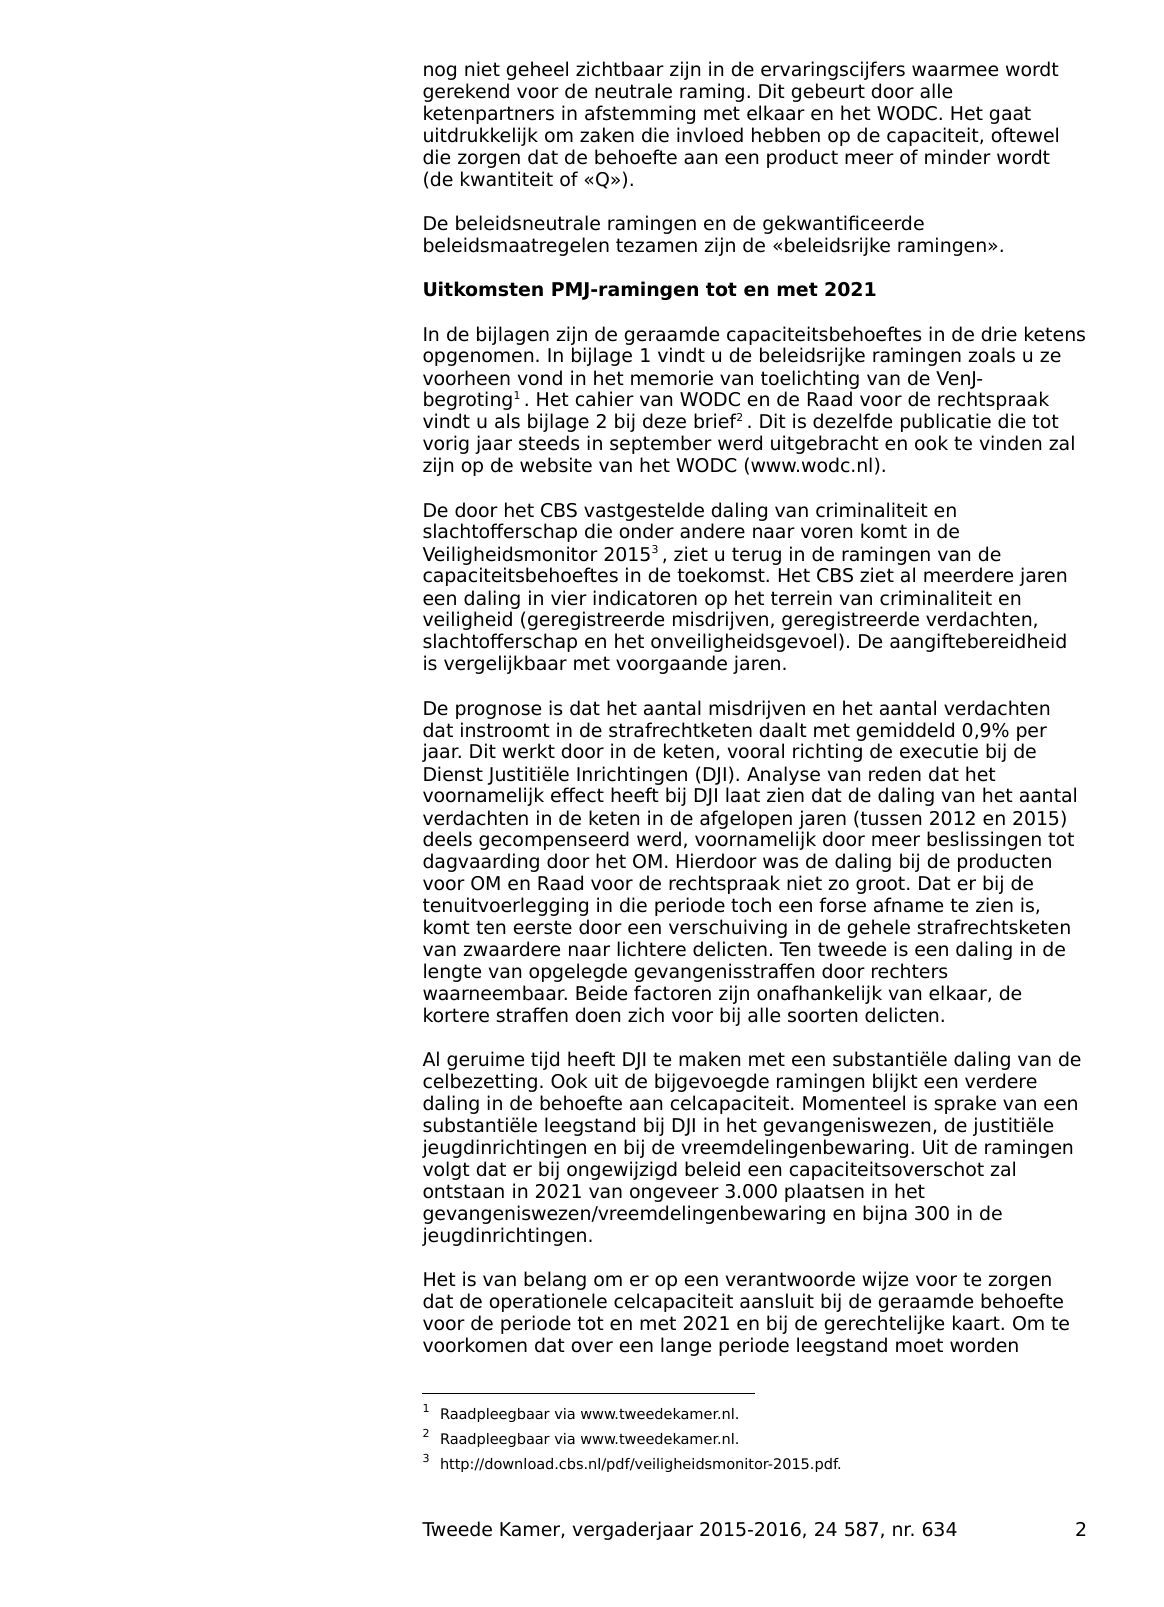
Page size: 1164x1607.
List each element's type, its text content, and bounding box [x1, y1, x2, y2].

text De prognose is dat het aantal misdrijven en het aantal verdachten dat instroomt in de strafrechtketen daalt met gemiddeld 0,9% per jaar. Dit werkt door in de keten, vooral richting de executie bij de Dienst Justitiële Inrichtingen (DJI). Analyse van reden dat het voornamelijk effect heeft bij DJI laat zien dat de daling van het aantal verdachten in de keten in de afgelopen jaren (tussen 2012 en 2015) deels gecompenseerd werd, voornamelijk door meer beslissingen tot dagvaarding door het OM. Hierdoor was de daling bij de producten voor OM en Raad voor de rechtspraak niet zo groot. Dat er bij de tenuitvoerlegging in die periode toch een forse afname te zien is, komt ten eerste door een verschuiving in de gehele strafrechtsketen van zwaardere naar lichtere delicten. Ten tweede is een daling in de lengte van opgelegde gevangenisstraffen door rechters waarneembaar. Beide factoren zijn onafhankelijk van elkaar, de kortere straffen doen zich voor bij alle soorten delicten. [422, 697, 1087, 1027]
text http://download.cbs.nl/pdf/veiligheidsmonitor-2015.pdf. [422, 1452, 1087, 1474]
text Raadpleegbaar via www.tweedekamer.nl. [422, 1427, 1087, 1449]
text In de bijlagen zijn de geraamde capaciteitsbehoeftes in de drie ketens opgenomen. In bijlage 1 vindt u de beleidsrijke ramingen zoals u ze voorheen vond in het memorie van toelichting van de VenJ-begroting. Het cahier van WODC en de Raad voor de rechtspraak vindt u als bijlage 2 bij deze brief. Dit is dezelfde publicatie die tot vorig jaar steeds in september werd uitgebracht en ook te vinden zal zijn op de website van het WODC (www.wodc.nl). [422, 323, 1087, 477]
text Al geruime tijd heeft DJI te maken met een substantiële daling van de celbezetting. Ook uit de bijgevoegde ramingen blijkt een verdere daling in de behoefte aan celcapaciteit. Momenteel is sprake van een substantiële leegstand bij DJI in het gevangeniswezen, de justitiële jeugdinrichtingen en bij de vreemdelingenbewaring. Uit de ramingen volgt dat er bij ongewijzigd beleid een capaciteitsoverschot zal ontstaan in 2021 van ongeveer 3.000 plaatsen in het gevangeniswezen/vreemdelingenbewaring en bijna 300 in de jeugdinrichtingen. [422, 1049, 1087, 1247]
text nog niet geheel zichtbaar zijn in de ervaringscijfers waarmee wordt gerekend voor de neutrale raming. Dit gebeurt door alle ketenpartners in afstemming met elkaar en het WODC. Het gaat uitdrukkelijk om zaken die invloed hebben op de capaciteit, oftewel die zorgen dat de behoefte aan een product meer of minder wordt (de kwantiteit of «Q»). [422, 59, 1087, 191]
text De door het CBS vastgestelde daling van criminaliteit en slachtofferschap die onder andere naar voren komt in de Veiligheidsmonitor 2015, ziet u terug in de ramingen van de capaciteitsbehoeftes in de toekomst. Het CBS ziet al meerdere jaren een daling in vier indicatoren op het terrein van criminaliteit en veiligheid (geregistreerde misdrijven, geregistreerde verdachten, slachtofferschap en het onveiligheidsgevoel). De aangiftebereidheid is vergelijkbaar met voorgaande jaren. [422, 499, 1087, 675]
text Raadpleegbaar via www.tweedekamer.nl. [422, 1402, 1087, 1424]
subtitle Uitkomsten PMJ-ramingen tot en met 2021 [422, 279, 1087, 301]
text Het is van belang om er op een verantwoorde wijze voor te zorgen dat de operationele celcapaciteit aansluit bij de geraamde behoefte voor de periode tot en met 2021 en bij de gerechtelijke kaart. Om te voorkomen dat over een lange periode leegstand moet worden [422, 1269, 1087, 1357]
text De beleidsneutrale ramingen en de gekwantificeerde beleidsmaatregelen tezamen zijn de «beleidsrijke ramingen». [422, 213, 1087, 257]
